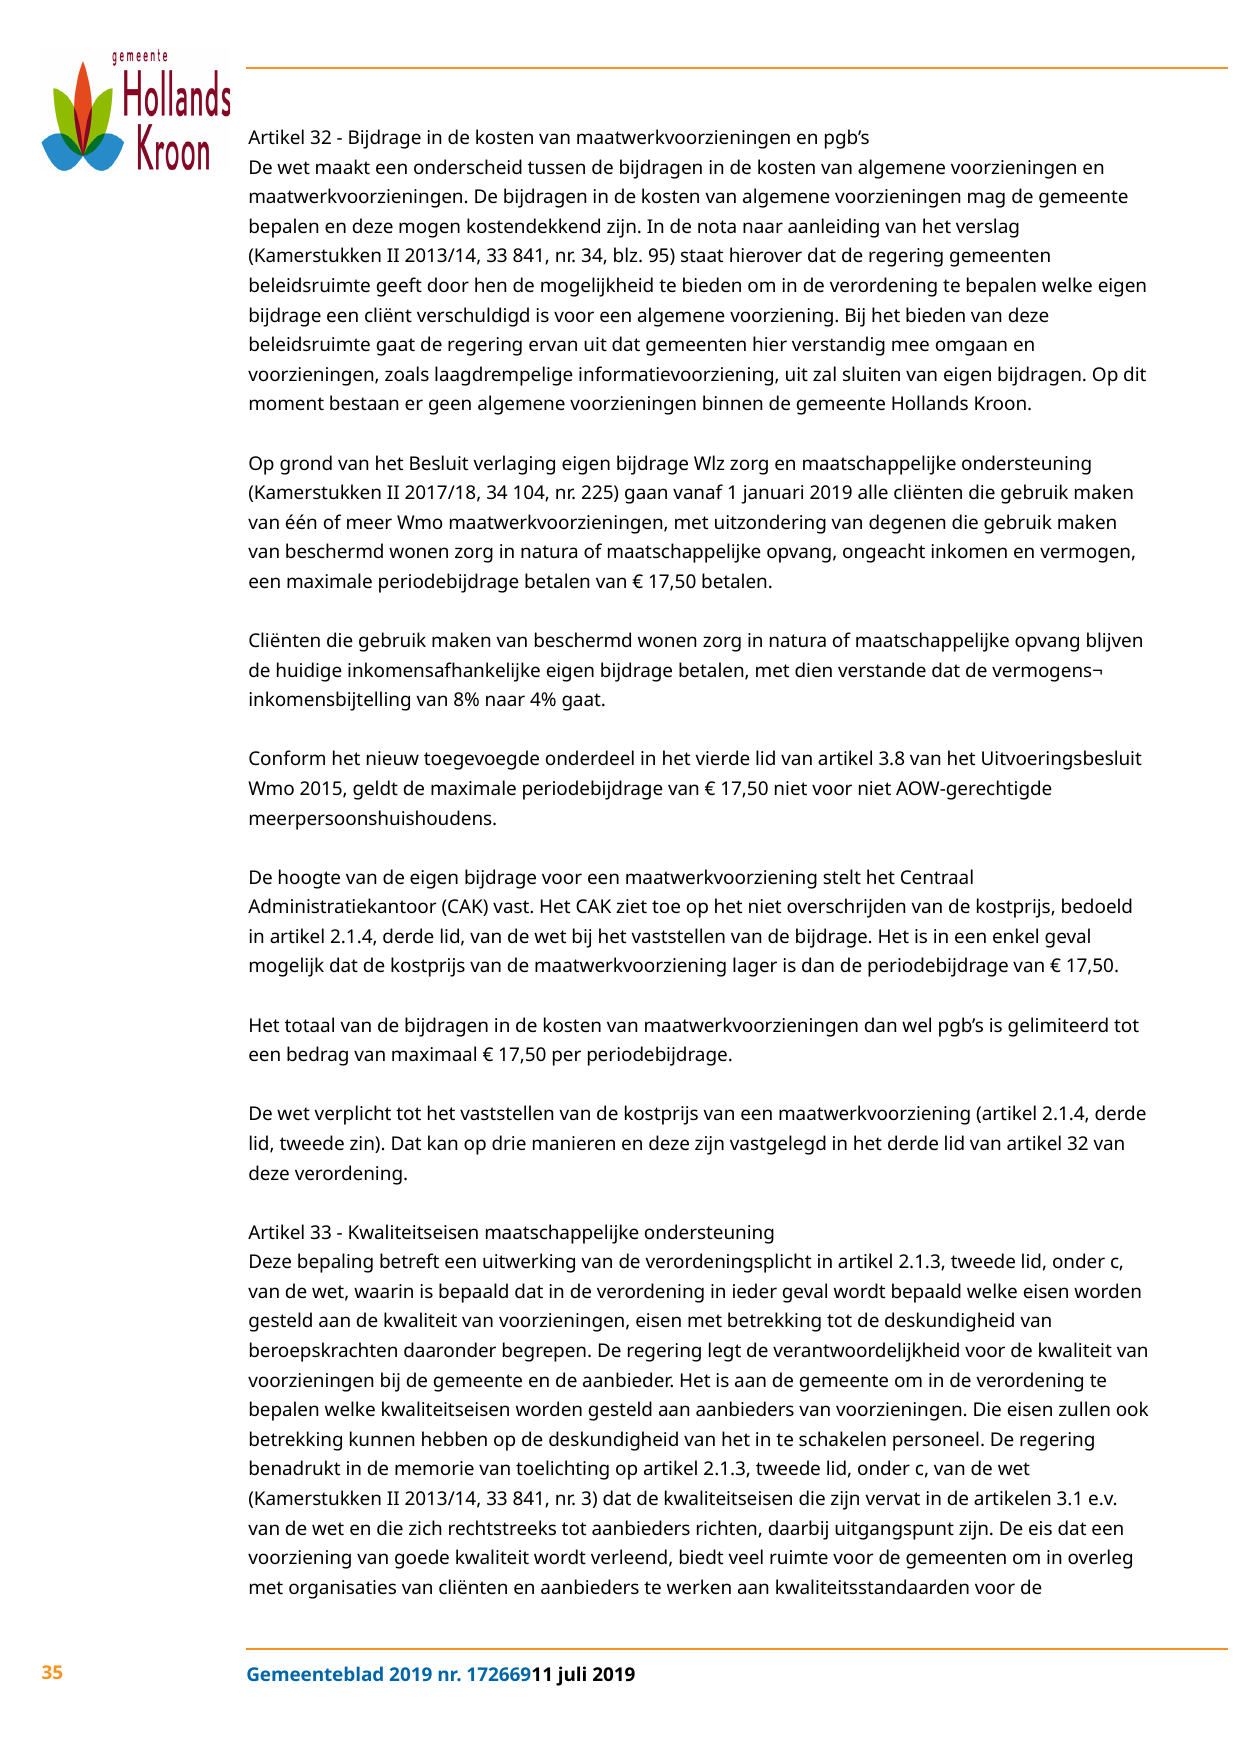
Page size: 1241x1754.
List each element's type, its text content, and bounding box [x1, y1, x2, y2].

text Het totaal van de bijdragen in de kosten van maatwerkvoorzieningen dan wel pgb’s is gelimiteerd tot een bedrag van maximaal € 17,50 per periodebijdrage. [248, 1012, 1152, 1067]
text Cliënten die gebruik maken van beschermd wonen zorg in natura of maatschappelijke opvang blijven de huidige inkomensafhankelijke eigen bijdrage betalen, met dien verstande dat de vermogens¬ inkomensbijtelling van 8% naar 4% gaat. [248, 627, 1152, 712]
text Artikel 33 - Kwaliteitseisen maatschappelijke ondersteuning [248, 1219, 1152, 1245]
text Conform het nieuw toegevoegde onderdeel in het vierde lid van artikel 3.8 van het Uitvoeringsbesluit Wmo 2015, geldt de maximale periodebijdrage van € 17,50 niet voor niet AOW-gerechtigde meerpersoonshuishoudens. [248, 746, 1152, 831]
text De wet verplicht tot het vaststellen van de kostprijs van een maatwerkvoorziening (artikel 2.1.4, derde lid, tweede zin). Dat kan op drie manieren en deze zijn vastgelegd in het derde lid van artikel 32 van deze verordening. [248, 1101, 1152, 1186]
text Artikel 32 - Bijdrage in de kosten van maatwerkvoorzieningen en pgb’s [248, 124, 1152, 150]
text De wet maakt een onderscheid tussen de bijdragen in de kosten van algemene voorzieningen en maatwerkvoorzieningen. De bijdragen in de kosten van algemene voorzieningen mag de gemeente bepalen en deze mogen kostendekkend zijn. In de nota naar aanleiding van het verslag (Kamerstukken II 2013/14, 33 841, nr. 34, blz. 95) staat hierover dat de regering gemeenten beleidsruimte geeft door hen de mogelijkheid te bieden om in de verordening te bepalen welke eigen bijdrage een cliënt verschuldigd is voor een algemene voorziening. Bij het bieden van deze beleidsruimte gaat de regering ervan uit dat gemeenten hier verstandig mee omgaan en voorzieningen, zoals laagdrempelige informatievoorziening, uit zal sluiten van eigen bijdragen. Op dit moment bestaan er geen algemene voorzieningen binnen de gemeente Hollands Kroon. [248, 154, 1152, 416]
text Op grond van het Besluit verlaging eigen bijdrage Wlz zorg en maatschappelijke ondersteuning (Kamerstukken II 2017/18, 34 104, nr. 225) gaan vanaf 1 januari 2019 alle cliënten die gebruik maken van één of meer Wmo maatwerkvoorzieningen, met uitzondering van degenen die gebruik maken van beschermd wonen zorg in natura of maatschappelijke opvang, ongeacht inkomen en vermogen, een maximale periodebijdrage betalen van € 17,50 betalen. [248, 450, 1152, 594]
picture [41, 47, 231, 172]
text Deze bepaling betreft een uitwerking van de verordeningsplicht in artikel 2.1.3, tweede lid, onder c, van de wet, waarin is bepaald dat in de verordening in ieder geval wordt bepaald welke eisen worden gesteld aan de kwaliteit van voorzieningen, eisen met betrekking tot de deskundigheid van beroepskrachten daaronder begrepen. De regering legt de verantwoordelijkheid voor de kwaliteit van voorzieningen bij de gemeente en de aanbieder. Het is aan de gemeente om in de verordening te bepalen welke kwaliteitseisen worden gesteld aan aanbieders van voorzieningen. Die eisen zullen ook betrekking kunnen hebben op de deskundigheid van het in te schakelen personeel. De regering benadrukt in de memorie van toelichting op artikel 2.1.3, tweede lid, onder c, van de wet (Kamerstukken II 2013/14, 33 841, nr. 3) dat de kwaliteitseisen die zijn vervat in de artikelen 3.1 e.v. van de wet en die zich rechtstreeks tot aanbieders richten, daarbij uitgangspunt zijn. De eis dat een voorziening van goede kwaliteit wordt verleend, biedt veel ruimte voor de gemeenten om in overleg met organisaties van cliënten en aanbieders te werken aan kwaliteitsstandaarden voor de [248, 1248, 1152, 1600]
text De hoogte van de eigen bijdrage voor een maatwerkvoorziening stelt het Centraal Administratiekantoor (CAK) vast. Het CAK ziet toe op het niet overschrijden van de kostprijs, bedoeld in artikel 2.1.4, derde lid, van de wet bij het vaststellen van de bijdrage. Het is in een enkel geval mogelijk dat de kostprijs van de maatwerkvoorziening lager is dan de periodebijdrage van € 17,50. [248, 864, 1152, 978]
